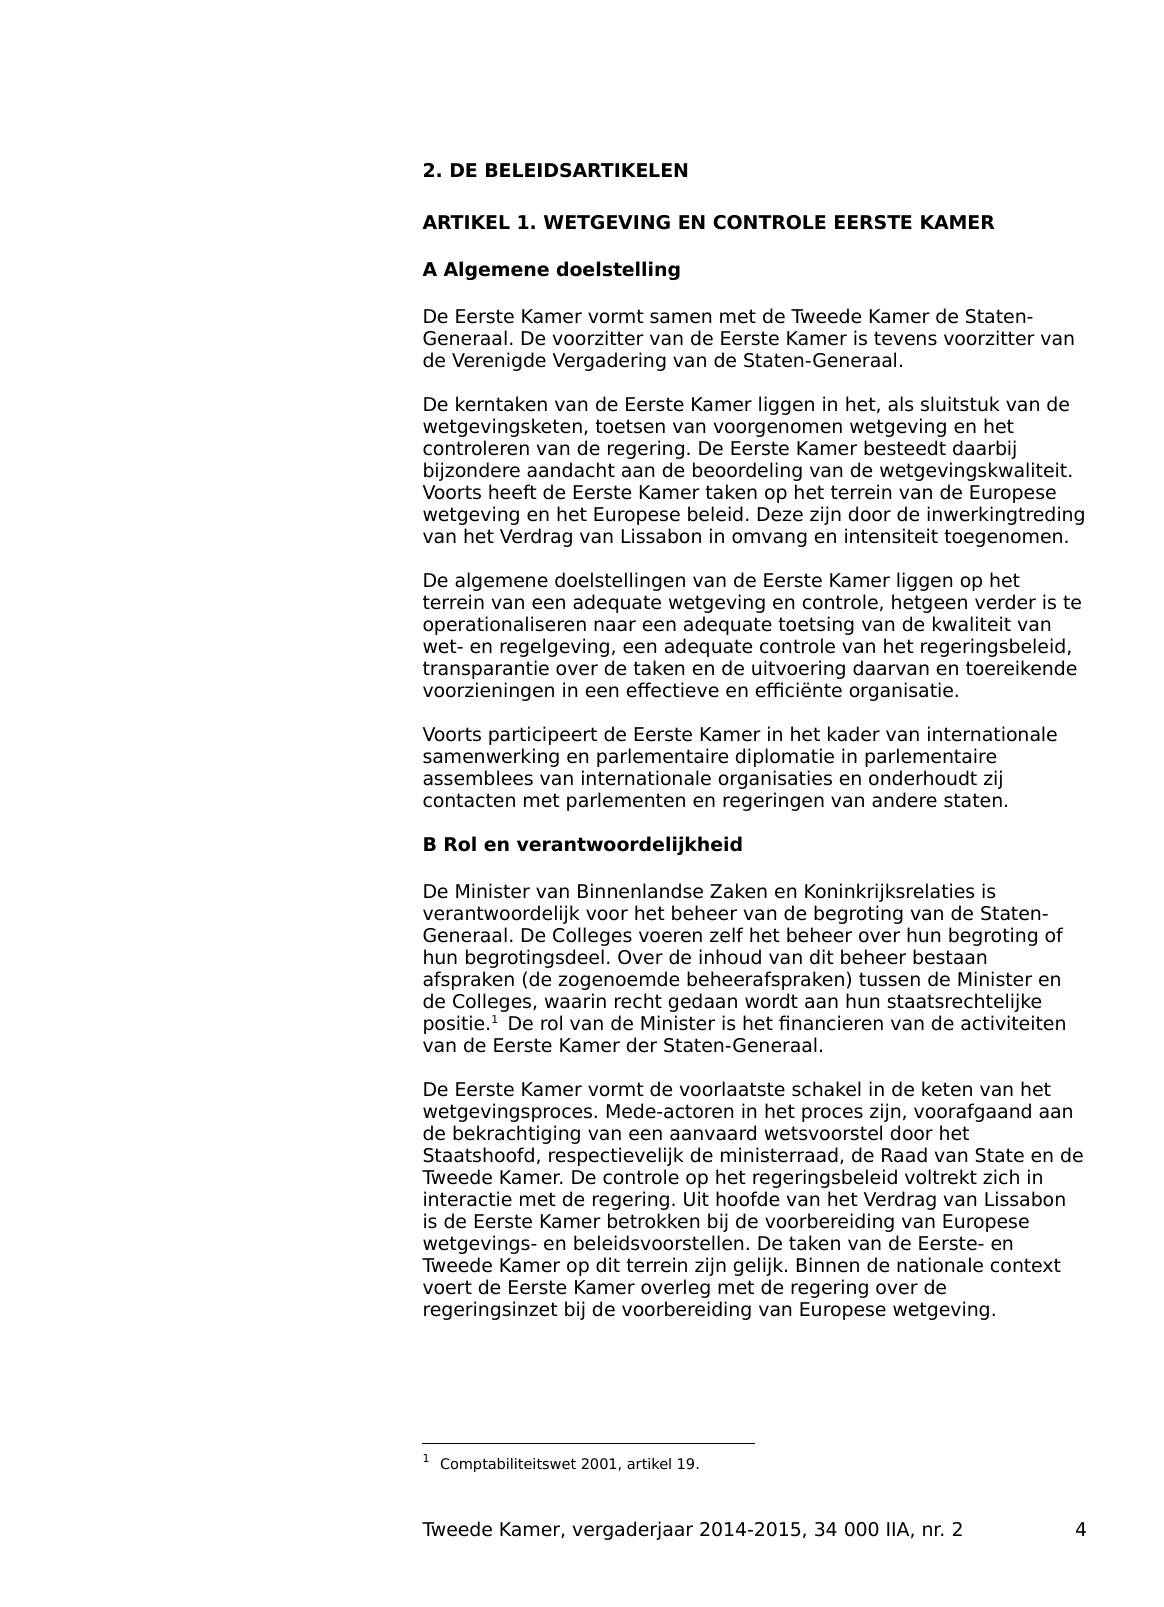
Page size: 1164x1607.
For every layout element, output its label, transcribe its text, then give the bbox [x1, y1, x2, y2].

text Voorts participeert de Eerste Kamer in het kader van internationale samenwerking en parlementaire diplomatie in parlementaire assemblees van internationale organisaties en onderhoudt zij contacten met parlementen en regeringen van andere staten. [422, 724, 1087, 812]
subtitle A Algemene doelstelling [422, 259, 1087, 281]
text De Eerste Kamer vormt de voorlaatste schakel in de keten van het wetgevingsproces. Mede-actoren in het proces zijn, voorafgaand aan de bekrachtiging van een aanvaard wetsvoorstel door het Staatshoofd, respectievelijk de ministerraad, de Raad van State en de Tweede Kamer. De controle op het regeringsbeleid voltrekt zich in interactie met de regering. Uit hoofde van het Verdrag van Lissabon is de Eerste Kamer betrokken bij de voorbereiding van Europese wetgevings- en beleidsvoorstellen. De taken van de Eerste- en Tweede Kamer op dit terrein zijn gelijk. Binnen de nationale context voert de Eerste Kamer overleg met de regering over de regeringsinzet bij de voorbereiding van Europese wetgeving. [422, 1079, 1087, 1321]
text De Minister van Binnenlandse Zaken en Koninkrijksrelaties is verantwoordelijk voor het beheer van de begroting van de Staten-Generaal. De Colleges voeren zelf het beheer over hun begroting of hun begrotingsdeel. Over de inhoud van dit beheer bestaan afspraken (de zogenoemde beheerafspraken) tussen de Minister en de Colleges, waarin recht gedaan wordt aan hun staatsrechtelijke positie. De rol van de Minister is het financieren van de activiteiten van de Eerste Kamer der Staten-Generaal. [422, 881, 1087, 1057]
subtitle 2. DE BELEIDSARTIKELEN [422, 160, 1087, 182]
subtitle B Rol en verantwoordelijkheid [422, 834, 1087, 856]
text De algemene doelstellingen van de Eerste Kamer liggen op het terrein van een adequate wetgeving en controle, hetgeen verder is te operationaliseren naar een adequate toetsing van de kwaliteit van wet- en regelgeving, een adequate controle van het regeringsbeleid, transparantie over de taken en de uitvoering daarvan en toereikende voorzieningen in een effectieve en efficiënte organisatie. [422, 570, 1087, 702]
text De kerntaken van de Eerste Kamer liggen in het, als sluitstuk van de wetgevingsketen, toetsen van voorgenomen wetgeving en het controleren van de regering. De Eerste Kamer besteedt daarbij bijzondere aandacht aan de beoordeling van de wetgevingskwaliteit. Voorts heeft de Eerste Kamer taken op het terrein van de Europese wetgeving en het Europese beleid. Deze zijn door de inwerkingtreding van het Verdrag van Lissabon in omvang en intensiteit toegenomen. [422, 394, 1087, 548]
text De Eerste Kamer vormt samen met de Tweede Kamer de Staten-Generaal. De voorzitter van de Eerste Kamer is tevens voorzitter van de Verenigde Vergadering van de Staten-Generaal. [422, 306, 1087, 372]
subtitle ARTIKEL 1. WETGEVING EN CONTROLE EERSTE KAMER [422, 212, 1087, 234]
text Comptabiliteitswet 2001, artikel 19. [422, 1452, 1087, 1474]
